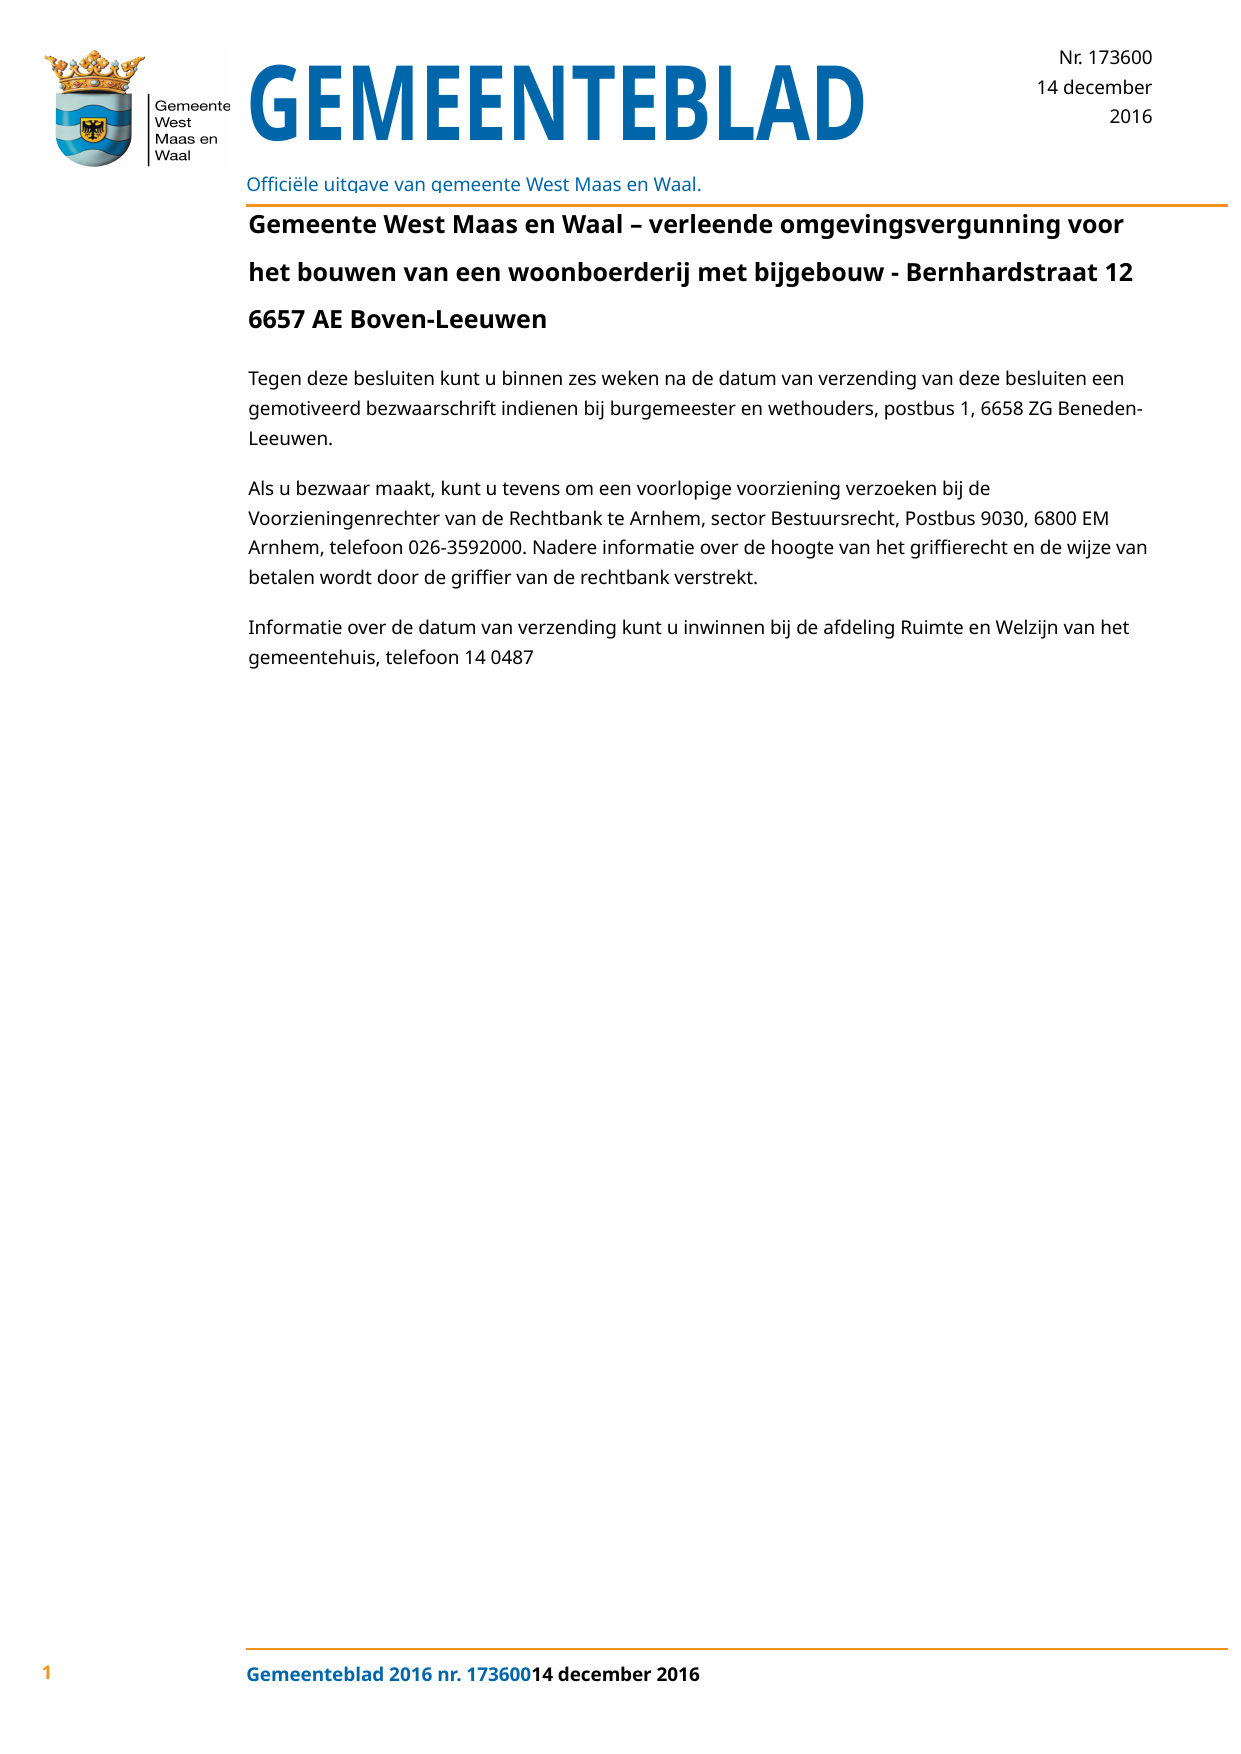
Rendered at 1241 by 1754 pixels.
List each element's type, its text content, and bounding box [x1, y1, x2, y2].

text Gemeente West Maas en Waal – verleende omgevingsvergunning voor het bouwen van een woonboerderij met bijgebouw - Bernhardstraat 12 6657 AE Boven-Leeuwen [248, 207, 1152, 336]
picture [41, 47, 231, 172]
text Tegen deze besluiten kunt u binnen zes weken na de datum van verzending van deze besluiten een gemotiveerd bezwaarschrift indienen bij burgemeester en wethouders, postbus 1, 6658 ZG Beneden-Leeuwen. [248, 366, 1152, 450]
text Informatie over de datum van verzending kunt u inwinnen bij de afdeling Ruimte en Welzijn van het gemeentehuis, telefoon 14 0487 [248, 614, 1152, 669]
text Als u bezwaar maakt, kunt u tevens om een voorlopige voorziening verzoeken bij de Voorzieningenrechter van de Rechtbank te Arnhem, sector Bestuursrecht, Postbus 9030, 6800 EM Arnhem, telefoon 026-3592000. Nadere informatie over de hoogte van het griffierecht en de wijze van betalen wordt door de griffier van de rechtbank verstrekt. [248, 475, 1152, 589]
